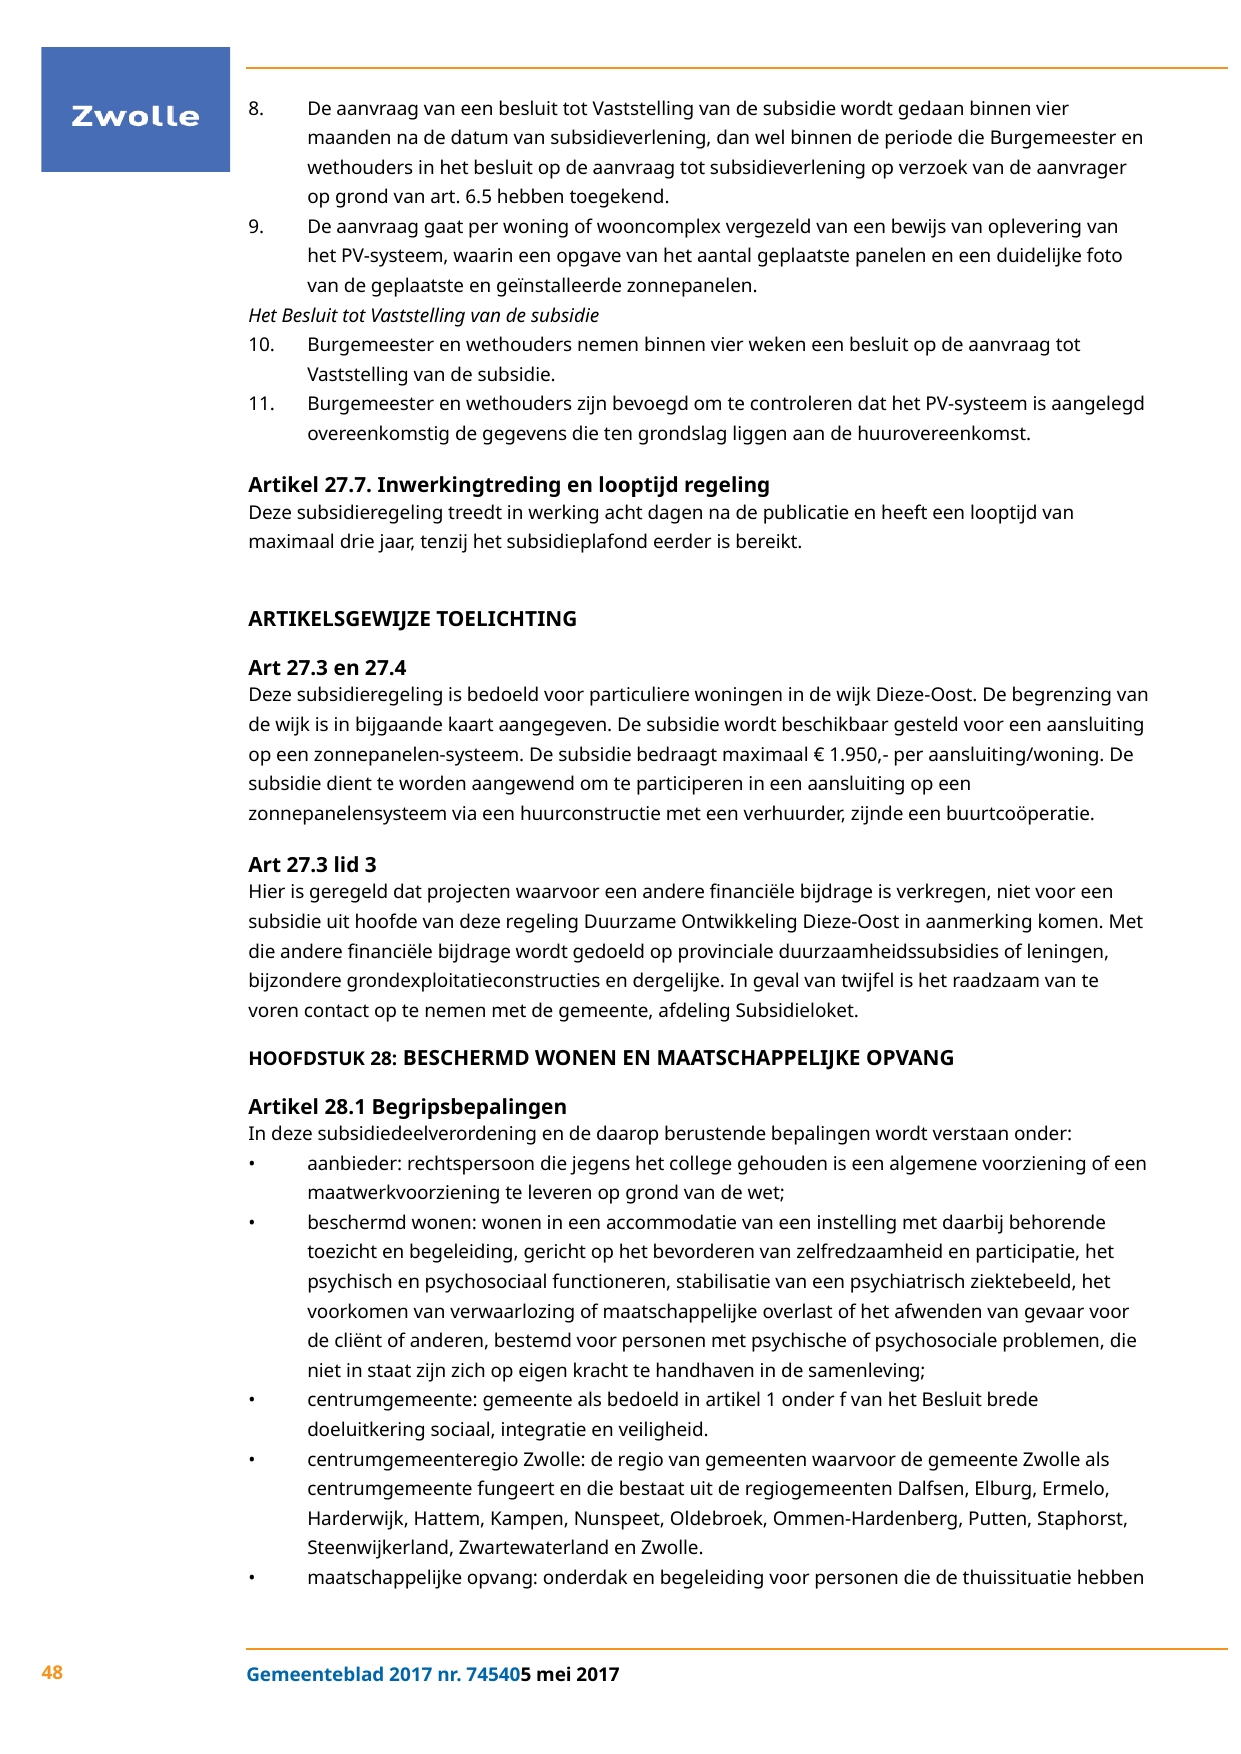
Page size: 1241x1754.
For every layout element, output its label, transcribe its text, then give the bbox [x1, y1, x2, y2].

text Hier is geregeld dat projecten waarvoor een andere financiële bijdrage is verkregen, niet voor een subsidie uit hoofde van deze regeling Duurzame Ontwikkeling Dieze-Oost in aanmerking komen. Met die andere financiële bijdrage wordt gedoeld op provinciale duurzaamheidssubsidies of leningen, bijzondere grondexploitatieconstructies en dergelijke. In geval van twijfel is het raadzaam van te voren contact op te nemen met de gemeente, afdeling Subsidieloket. [248, 879, 1152, 1023]
list centrumgemeente: gemeente als bedoeld in artikel 1 onder f van het Besluit brede doeluitkering sociaal, integratie en veiligheid. [248, 1387, 1152, 1442]
text Art 27.3 en 27.4 [248, 653, 1152, 682]
text In deze subsidiedeelverordening en de daarop berustende bepalingen wordt verstaan onder: [248, 1120, 1152, 1146]
list maatschappelijke opvang: onderdak en begeleiding voor personen die de thuissituatie hebben [248, 1564, 1152, 1590]
text Artikel 28.1 Begripsbepalingen [248, 1092, 1152, 1120]
list centrumgemeenteregio Zwolle: de regio van gemeenten waarvoor de gemeente Zwolle als centrumgemeente fungeert en die bestaat uit de regiogemeenten Dalfsen, Elburg, Ermelo, Harderwijk, Hattem, Kampen, Nunspeet, Oldebroek, Ommen-Hardenberg, Putten, Staphorst, Steenwijkerland, Zwartewaterland en Zwolle. [248, 1446, 1152, 1560]
list beschermd wonen: wonen in een accommodatie van een instelling met daarbij behorende toezicht en begeleiding, gericht op het bevorderen van zelfredzaamheid en participatie, het psychisch en psychosociaal functioneren, stabilisatie van een psychiatrisch ziektebeeld, het voorkomen van verwaarlozing of maatschappelijke overlast of het afwenden van gevaar voor de cliënt of anderen, bestemd voor personen met psychische of psychosociale problemen, die niet in staat zijn zich op eigen kracht te handhaven in de samenleving; [248, 1209, 1152, 1383]
list Burgemeester en wethouders zijn bevoegd om te controleren dat het PV-systeem is aangelegd overeenkomstig de gegevens die ten grondslag liggen aan de huurovereenkomst. [248, 391, 1152, 446]
list De aanvraag van een besluit tot Vaststelling van de subsidie wordt gedaan binnen vier maanden na de datum van subsidieverlening, dan wel binnen de periode die Burgemeester en wethouders in het besluit op de aanvraag tot subsidieverlening op verzoek van de aanvrager op grond van art. 6.5 hebben toegekend. [248, 95, 1152, 209]
list De aanvraag gaat per woning of wooncomplex vergezeld van een bewijs van oplevering van het PV-systeem, waarin een opgave van het aantal geplaatste panelen en een duidelijke foto van de geplaatste en geïnstalleerde zonnepanelen. [248, 213, 1152, 298]
text ARTIKELSGEWIJZE TOELICHTING [248, 604, 1152, 632]
text Het Besluit tot Vaststelling van de subsidie [248, 302, 1152, 328]
text Artikel 27.7. Inwerkingtreding en looptijd regeling [248, 471, 1152, 499]
list Burgemeester en wethouders nemen binnen vier weken een besluit op de aanvraag tot Vaststelling van de subsidie. [248, 331, 1152, 387]
list aanbieder: rechtspersoon die jegens het college gehouden is een algemene voorziening of een maatwerkvoorziening te leveren op grond van de wet; [248, 1150, 1152, 1205]
text HOOFDSTUK 28: BESCHERMD WONEN EN MAATSCHAPPELIJKE OPVANG [248, 1043, 1152, 1071]
text Art 27.3 lid 3 [248, 850, 1152, 879]
picture [41, 47, 231, 172]
text Deze subsidieregeling is bedoeld voor particuliere woningen in de wijk Dieze-Oost. De begrenzing van de wijk is in bijgaande kaart aangegeven. De subsidie wordt beschikbaar gesteld voor een aansluiting op een zonnepanelen-systeem. De subsidie bedraagt maximaal € 1.950,- per aansluiting/woning. De subsidie dient te worden aangewend om te participeren in een aansluiting op een zonnepanelensysteem via een huurconstructie met een verhuurder, zijnde een buurtcoöperatie. [248, 682, 1152, 826]
text Deze subsidieregeling treedt in werking acht dagen na de publicatie en heeft een looptijd van maximaal drie jaar, tenzij het subsidieplafond eerder is bereikt. [248, 499, 1152, 554]
